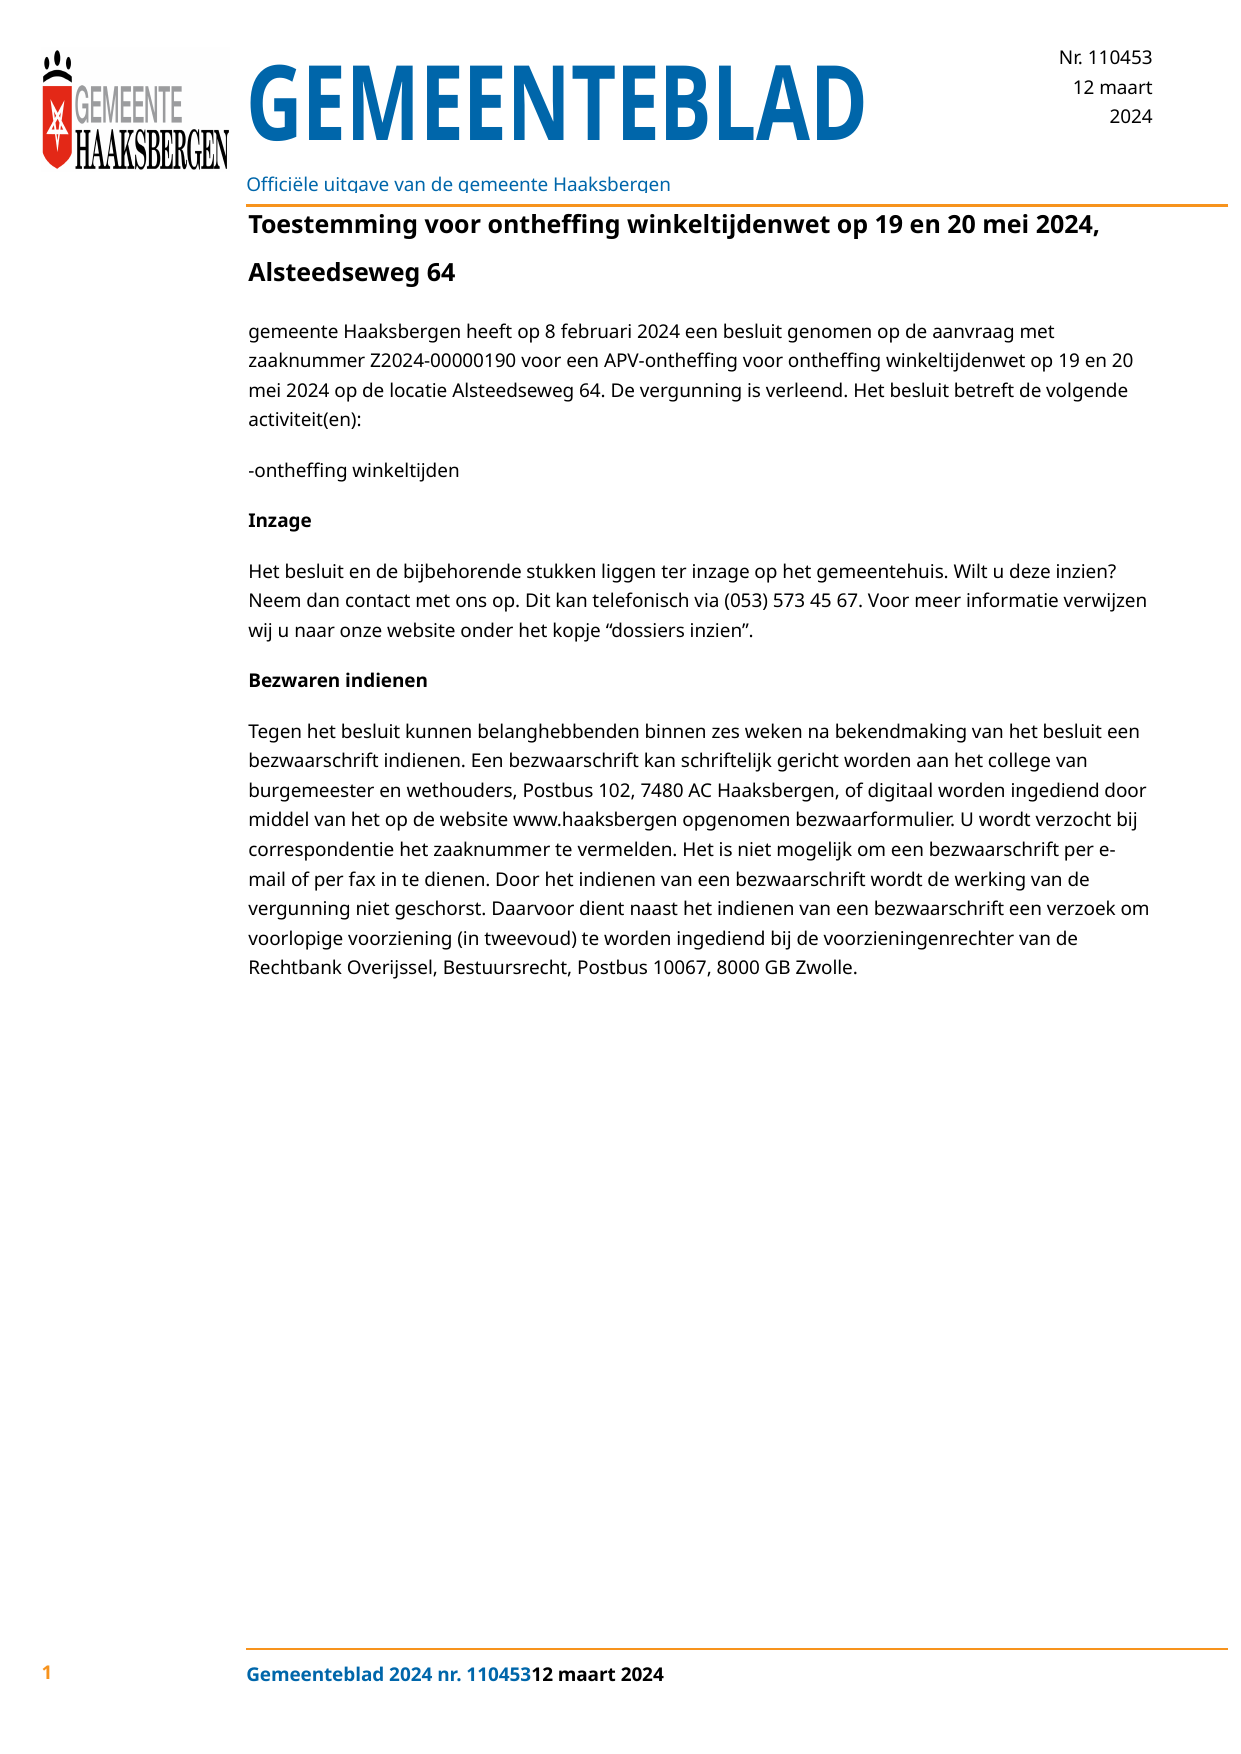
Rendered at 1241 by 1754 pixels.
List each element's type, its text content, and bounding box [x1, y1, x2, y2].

text Toestemming voor ontheffing winkeltijdenwet op 19 en 20 mei 2024, Alsteedseweg 64 [248, 207, 1152, 288]
picture [41, 47, 231, 172]
text gemeente Haaksbergen heeft op 8 februari 2024 een besluit genomen op de aanvraag met zaaknummer Z2024-00000190 voor een APV-ontheffing voor ontheffing winkeltijdenwet op 19 en 20 mei 2024 op de locatie Alsteedseweg 64. De vergunning is verleend. Het besluit betreft de volgende activiteit(en): [248, 318, 1152, 432]
text Inzage [248, 507, 1152, 533]
text -ontheffing winkeltijden [248, 457, 1152, 483]
text Bezwaren indienen [248, 667, 1152, 693]
text Het besluit en de bijbehorende stukken liggen ter inzage op het gemeentehuis. Wilt u deze inzien? Neem dan contact met ons op. Dit kan telefonisch via (053) 573 45 67. Voor meer informatie verwijzen wij u naar onze website onder het kopje “dossiers inzien”. [248, 558, 1152, 643]
text Tegen het besluit kunnen belanghebbenden binnen zes weken na bekendmaking van het besluit een bezwaarschrift indienen. Een bezwaarschrift kan schriftelijk gericht worden aan het college van burgemeester en wethouders, Postbus 102, 7480 AC Haaksbergen, of digitaal worden ingediend door middel van het op de website www.haaksbergen opgenomen bezwaarformulier. U wordt verzocht bij correspondentie het zaaknummer te vermelden. Het is niet mogelijk om een bezwaarschrift per e-mail of per fax in te dienen. Door het indienen van een bezwaarschrift wordt de werking van de vergunning niet geschorst. Daarvoor dient naast het indienen van een bezwaarschrift een verzoek om voorlopige voorziening (in tweevoud) te worden ingediend bij de voorzieningenrechter van de Rechtbank Overijssel, Bestuursrecht, Postbus 10067, 8000 GB Zwolle. [248, 718, 1152, 980]
